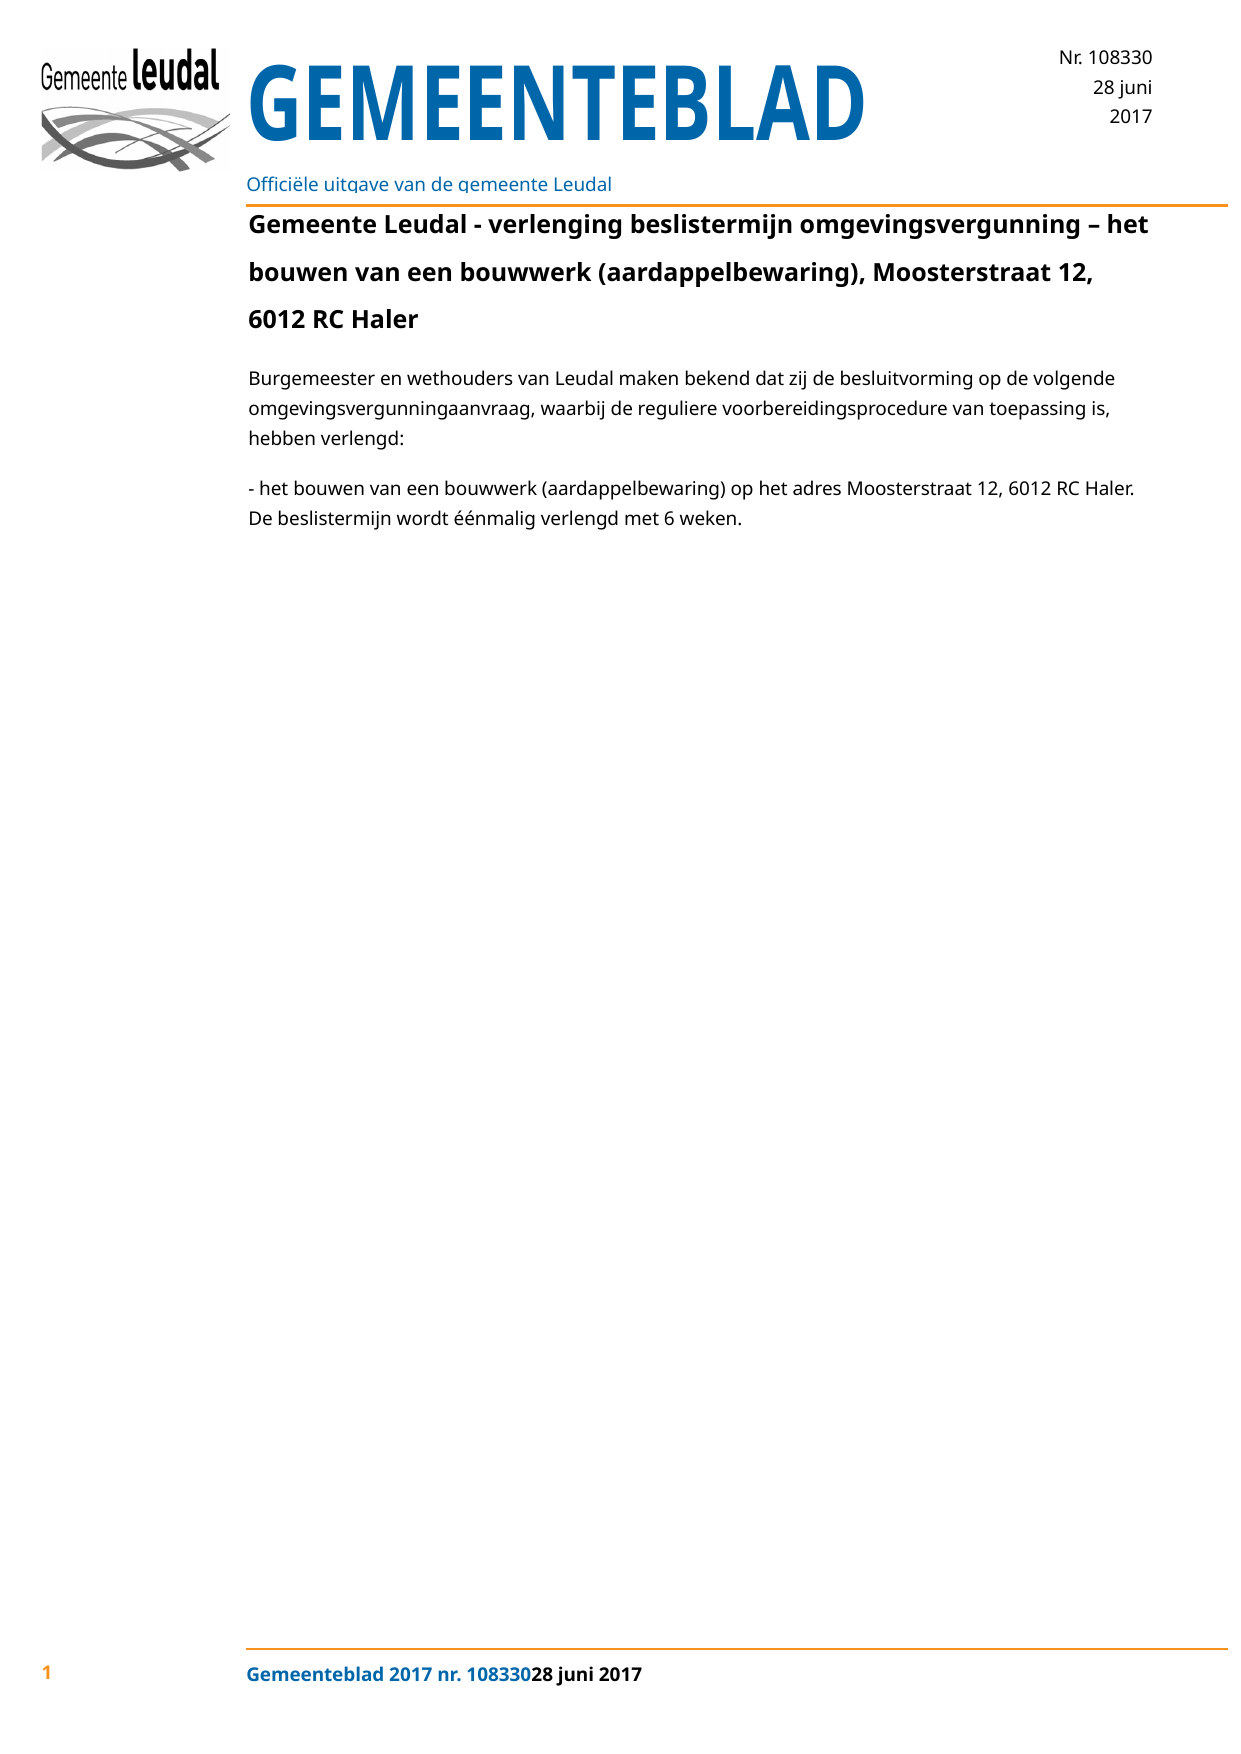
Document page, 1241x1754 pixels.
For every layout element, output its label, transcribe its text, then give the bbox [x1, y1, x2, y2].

text - het bouwen van een bouwwerk (aardappelbewaring) op het adres Moosterstraat 12, 6012 RC Haler. De beslistermijn wordt éénmalig verlengd met 6 weken. [248, 475, 1152, 530]
text Burgemeester en wethouders van Leudal maken bekend dat zij de besluitvorming op de volgende omgevingsvergunningaanvraag, waarbij de reguliere voorbereidingsprocedure van toepassing is, hebben verlengd: [248, 366, 1152, 450]
text Gemeente Leudal - verlenging beslistermijn omgevingsvergunning – het bouwen van een bouwwerk (aardappelbewaring), Moosterstraat 12, 6012 RC Haler [248, 207, 1152, 336]
picture [41, 47, 231, 172]
